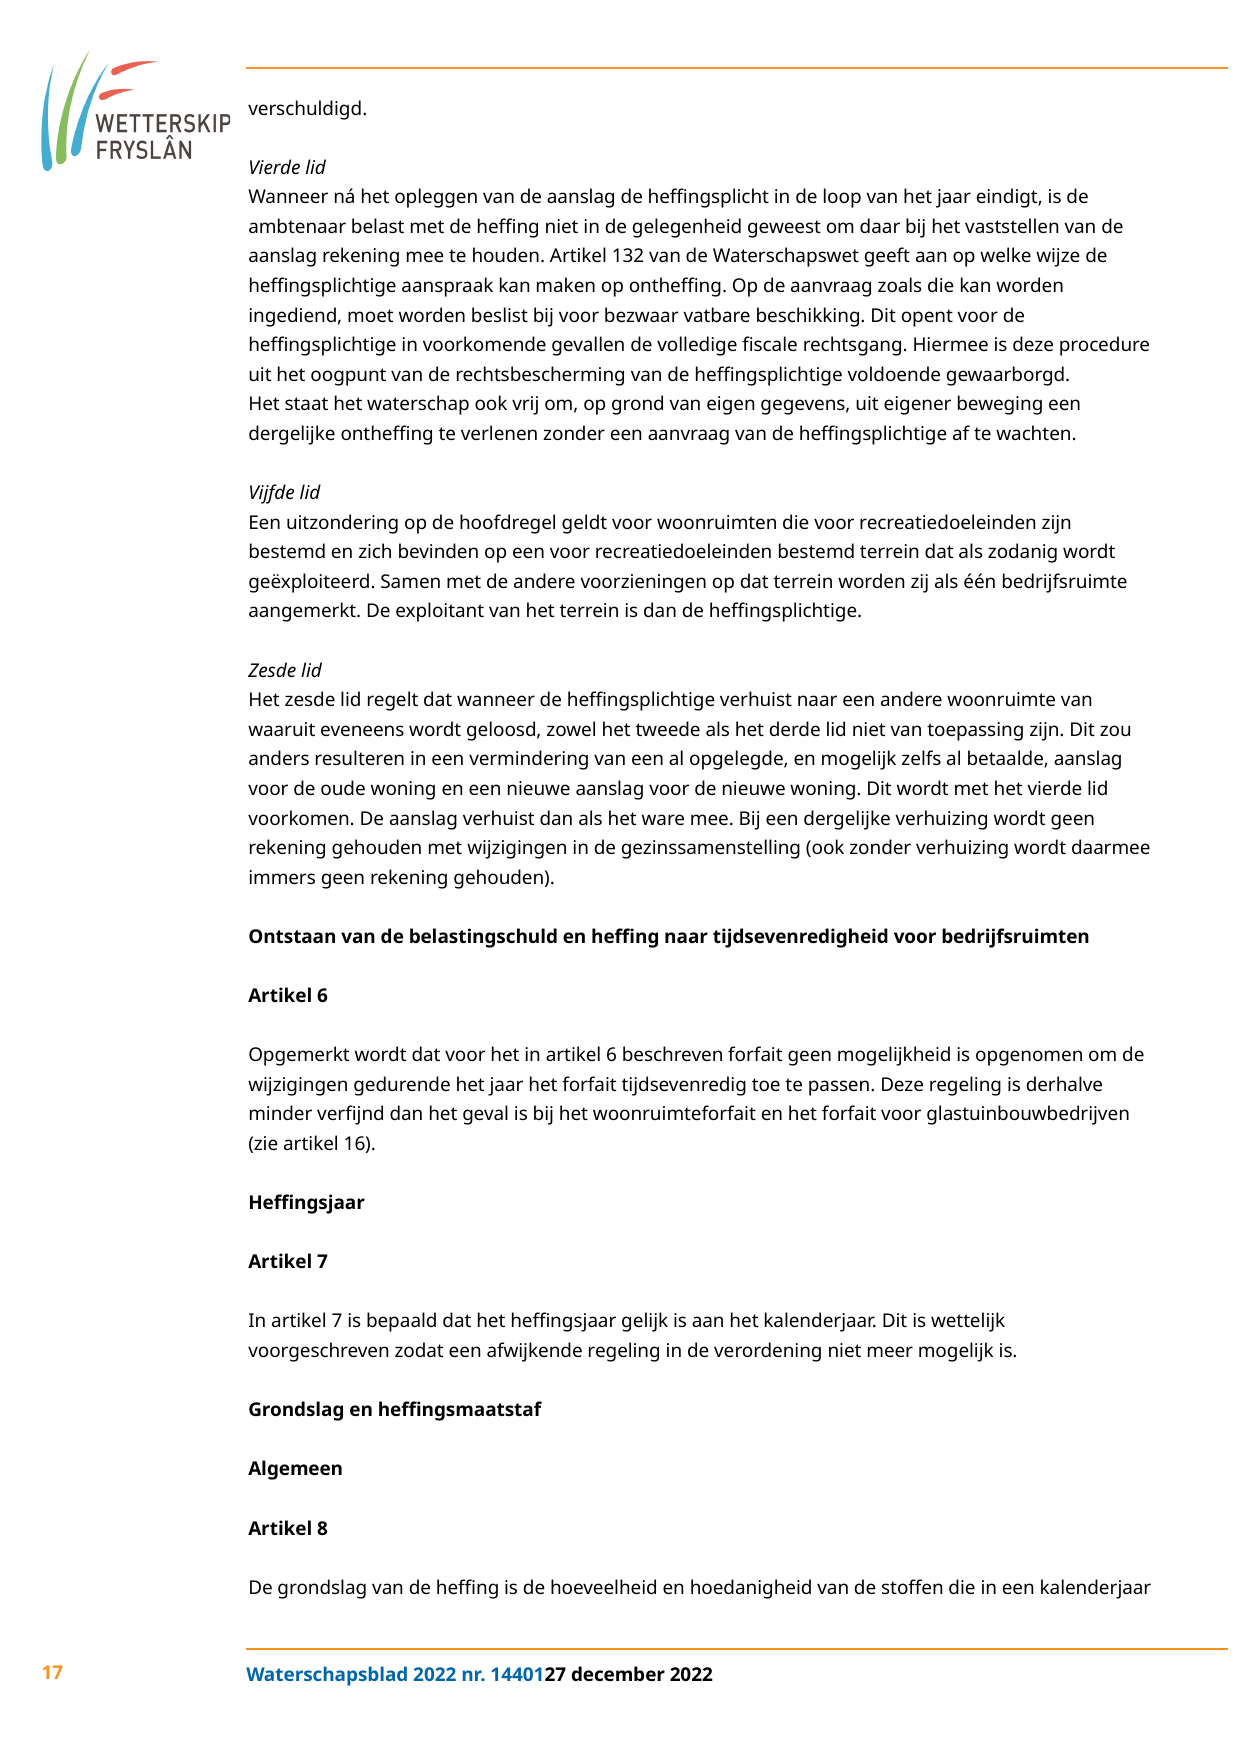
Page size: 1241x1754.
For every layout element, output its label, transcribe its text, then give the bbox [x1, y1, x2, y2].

text Zesde lid [248, 657, 1152, 683]
text Het staat het waterschap ook vrij om, op grond van eigen gegevens, uit eigener beweging een dergelijke ontheffing te verlenen zonder een aanvraag van de heffingsplichtige af te wachten. [248, 391, 1152, 446]
text Een uitzondering op de hoofdregel geldt voor woonruimten die voor recreatiedoeleinden zijn bestemd en zich bevinden op een voor recreatiedoeleinden bestemd terrein dat als zodanig wordt geëxploiteerd. Samen met de andere voorzieningen op dat terrein worden zij als één bedrijfsruimte aangemerkt. De exploitant van het terrein is dan de heffingsplichtige. [248, 509, 1152, 623]
text Ontstaan van de belastingschuld en heffing naar tijdsevenredigheid voor bedrijfsruimten [248, 923, 1152, 949]
text Artikel 8 [248, 1515, 1152, 1541]
text Opgemerkt wordt dat voor het in artikel 6 beschreven forfait geen mogelijkheid is opgenomen om de wijzigingen gedurende het jaar het forfait tijdsevenredig toe te passen. Deze regeling is derhalve minder verfijnd dan het geval is bij het woonruimteforfait en het forfait voor glastuinbouwbedrijven (zie artikel 16). [248, 1041, 1152, 1156]
text In artikel 7 is bepaald dat het heffingsjaar gelijk is aan het kalenderjaar. Dit is wettelijk voorgeschreven zodat een afwijkende regeling in de verordening niet meer mogelijk is. [248, 1308, 1152, 1363]
text Heffingsjaar [248, 1189, 1152, 1215]
text De grondslag van de heffing is de hoeveelheid en hoedanigheid van de stoffen die in een kalenderjaar [248, 1574, 1152, 1600]
text Grondslag en heffingsmaatstaf [248, 1396, 1152, 1422]
text Algemeen [248, 1456, 1152, 1481]
text Wanneer ná het opleggen van de aanslag de heffingsplicht in de loop van het jaar eindigt, is de ambtenaar belast met de heffing niet in de gelegenheid geweest om daar bij het vaststellen van de aanslag rekening mee te houden. Artikel 132 van de Waterschapswet geeft aan op welke wijze de heffingsplichtige aanspraak kan maken op ontheffing. Op de aanvraag zoals die kan worden ingediend, moet worden beslist bij voor bezwaar vatbare beschikking. Dit opent voor de heffingsplichtige in voorkomende gevallen de volledige fiscale rechtsgang. Hiermee is deze procedure uit het oogpunt van de rechtsbescherming van de heffingsplichtige voldoende gewaarborgd. [248, 183, 1152, 387]
text Vijfde lid [248, 479, 1152, 505]
text Artikel 6 [248, 982, 1152, 1008]
text Het zesde lid regelt dat wanneer de heffingsplichtige verhuist naar een andere woonruimte van waaruit eveneens wordt geloosd, zowel het tweede als het derde lid niet van toepassing zijn. Dit zou anders resulteren in een vermindering van een al opgelegde, en mogelijk zelfs al betaalde, aanslag voor de oude woning en een nieuwe aanslag voor de nieuwe woning. Dit wordt met het vierde lid voorkomen. De aanslag verhuist dan als het ware mee. Bij een dergelijke verhuizing wordt geen rekening gehouden met wijzigingen in de gezinssamenstelling (ook zonder verhuizing wordt daarmee immers geen rekening gehouden). [248, 686, 1152, 890]
text Artikel 7 [248, 1248, 1152, 1274]
text Vierde lid [248, 154, 1152, 180]
picture [41, 47, 231, 172]
text verschuldigd. [248, 95, 1152, 121]
